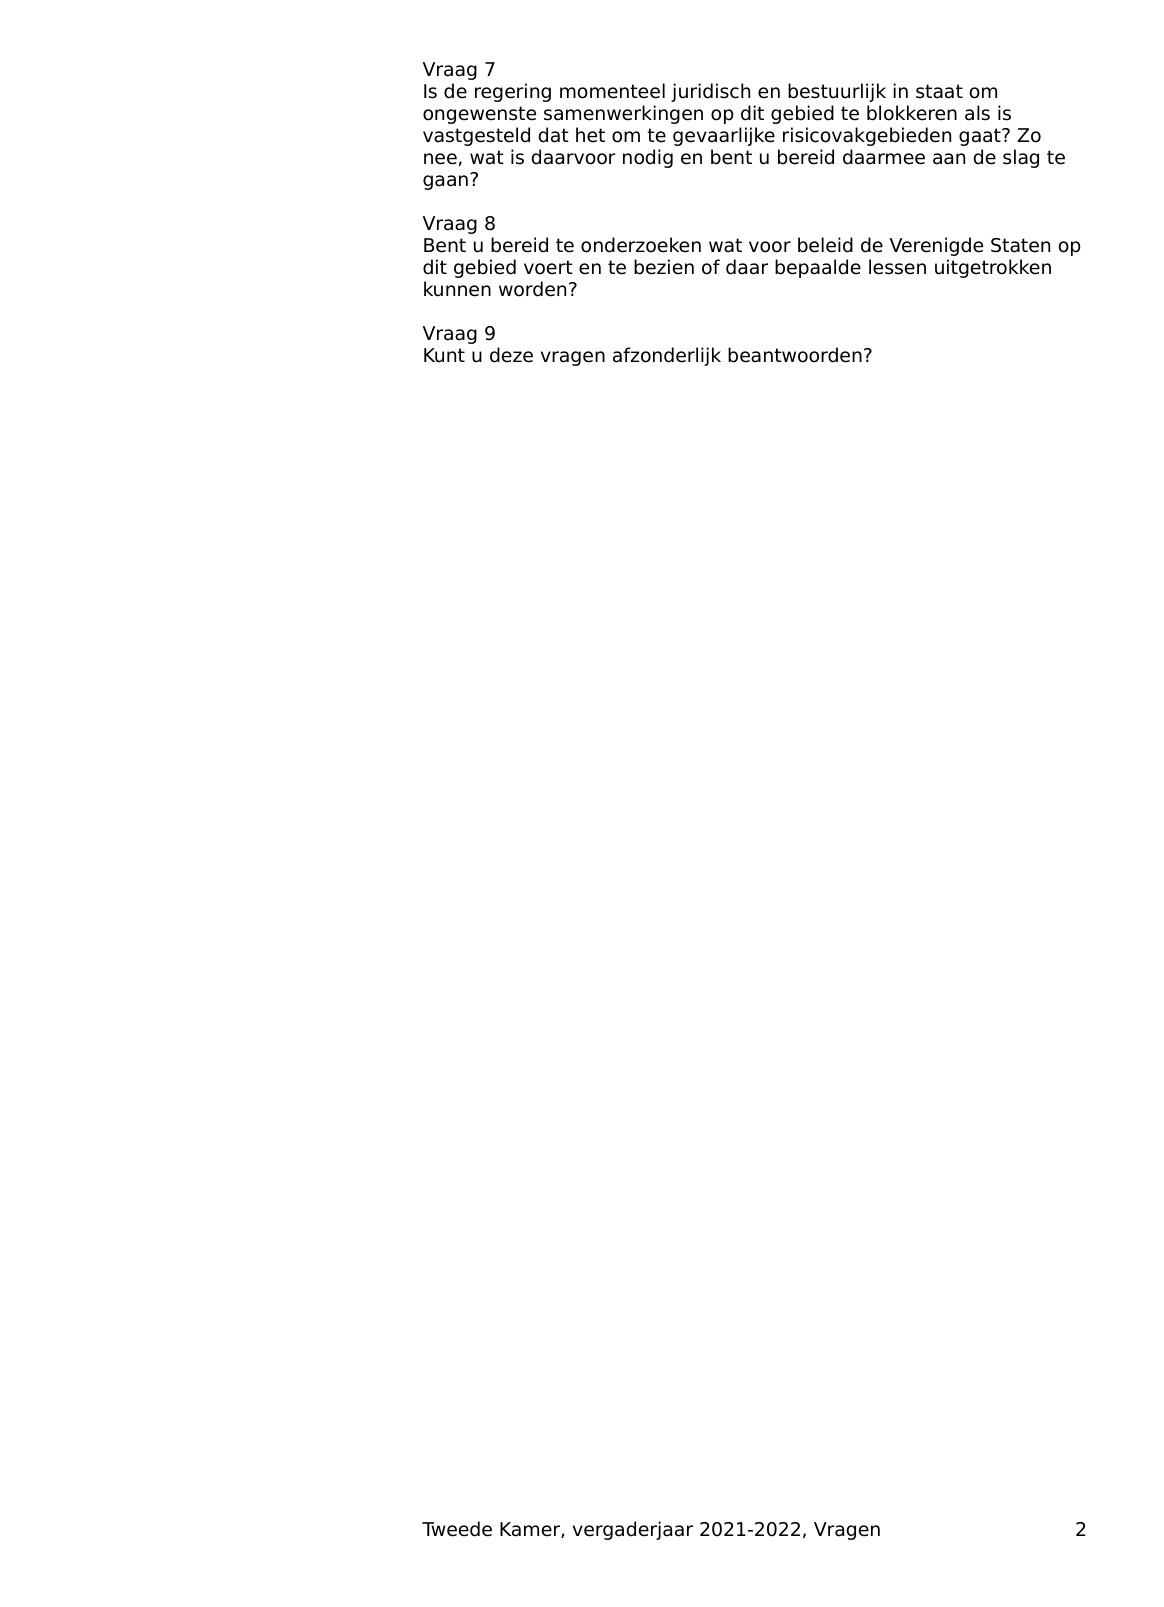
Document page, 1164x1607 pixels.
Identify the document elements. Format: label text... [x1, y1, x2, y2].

text Vraag 9 [422, 323, 1087, 345]
text Vraag 7 [422, 59, 1087, 81]
text Vraag 8 [422, 213, 1087, 235]
text Kunt u deze vragen afzonderlijk beantwoorden? [422, 345, 1087, 367]
text Bent u bereid te onderzoeken wat voor beleid de Verenigde Staten op dit gebied voert en te bezien of daar bepaalde lessen uitgetrokken kunnen worden? [422, 235, 1087, 301]
text Is de regering momenteel juridisch en bestuurlijk in staat om ongewenste samenwerkingen op dit gebied te blokkeren als is vastgesteld dat het om te gevaarlijke risicovakgebieden gaat? Zo nee, wat is daarvoor nodig en bent u bereid daarmee aan de slag te gaan? [422, 81, 1087, 191]
